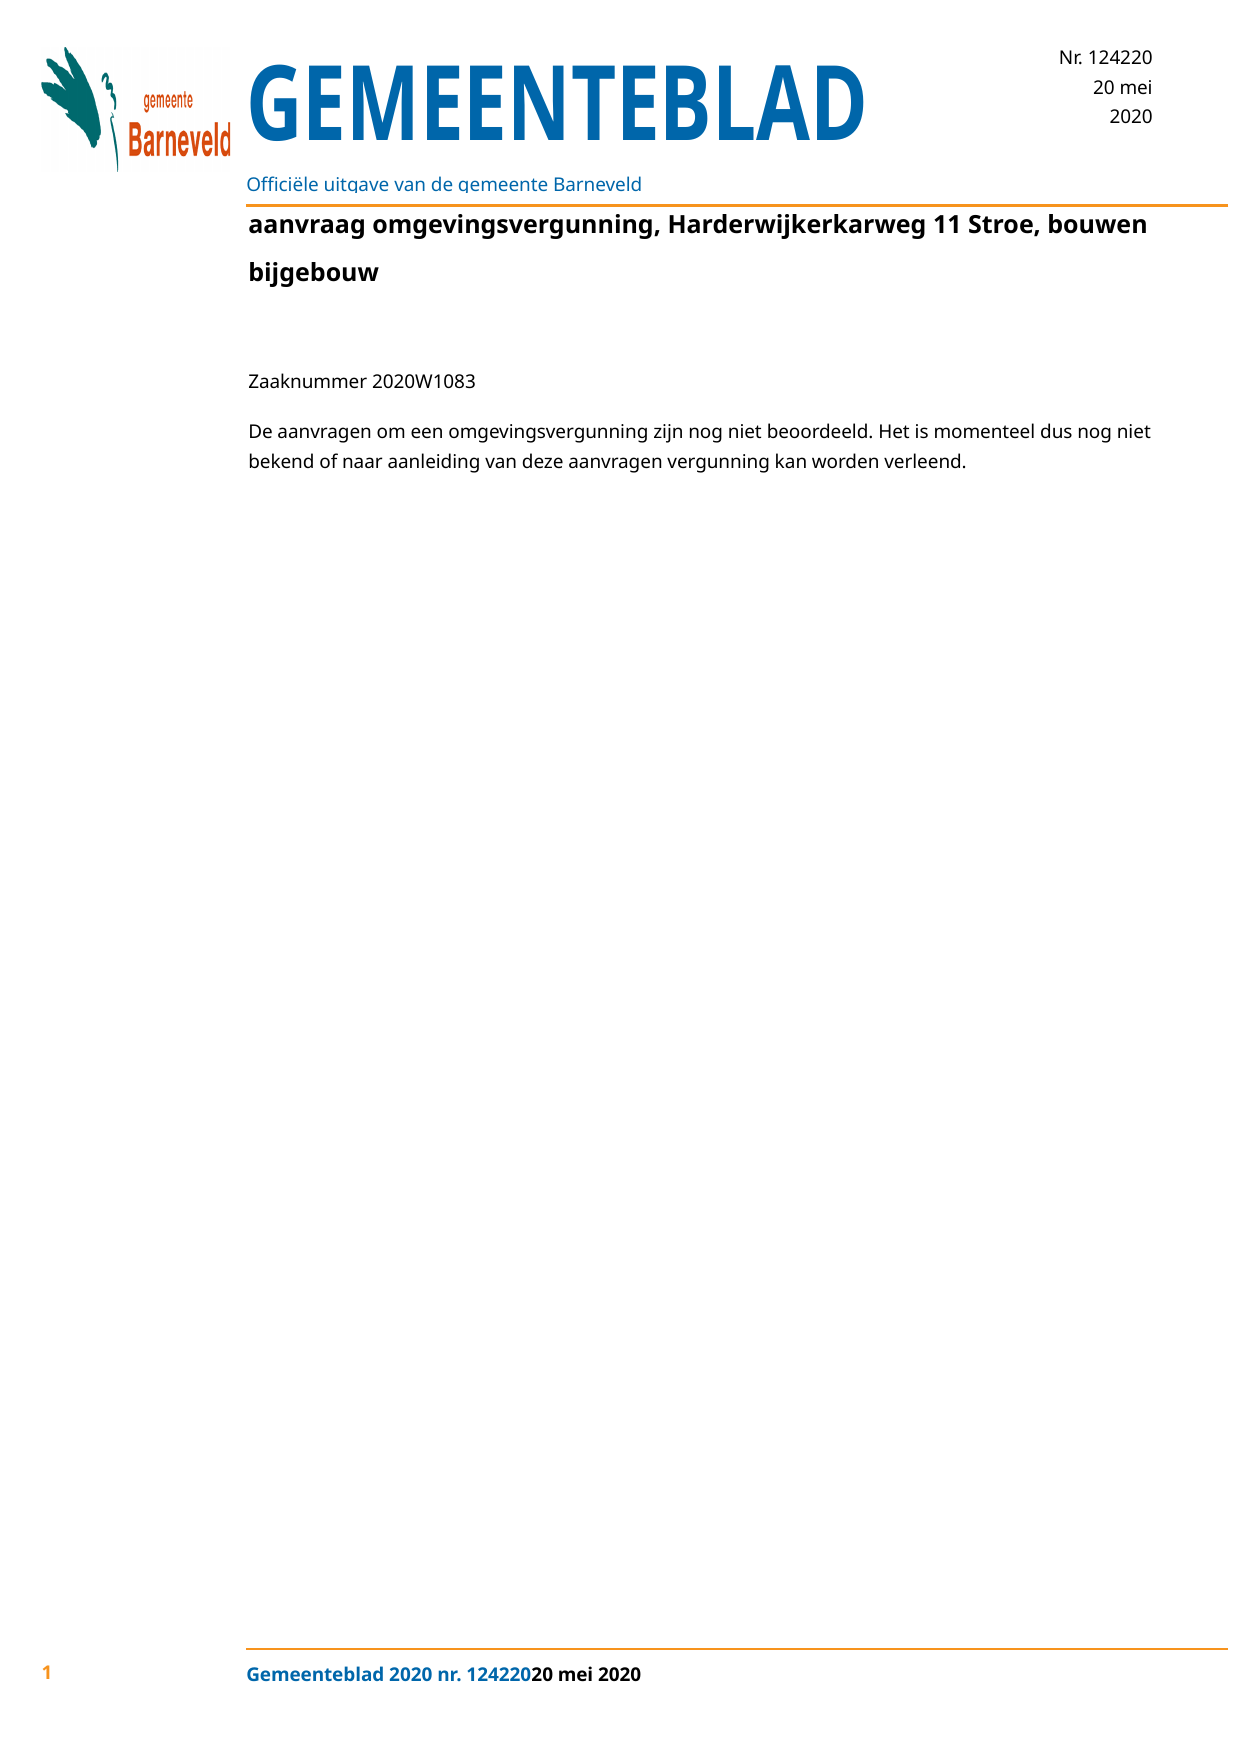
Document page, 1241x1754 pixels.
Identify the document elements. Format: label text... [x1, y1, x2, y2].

text aanvraag omgevingsvergunning, Harderwijkerkarweg 11 Stroe, bouwen bijgebouw [248, 207, 1152, 288]
text Zaaknummer 2020W1083 [248, 368, 1152, 394]
text De aanvragen om een omgevingsvergunning zijn nog niet beoordeeld. Het is momenteel dus nog niet bekend of naar aanleiding van deze aanvragen vergunning kan worden verleend. [248, 419, 1152, 474]
picture [41, 47, 231, 172]
